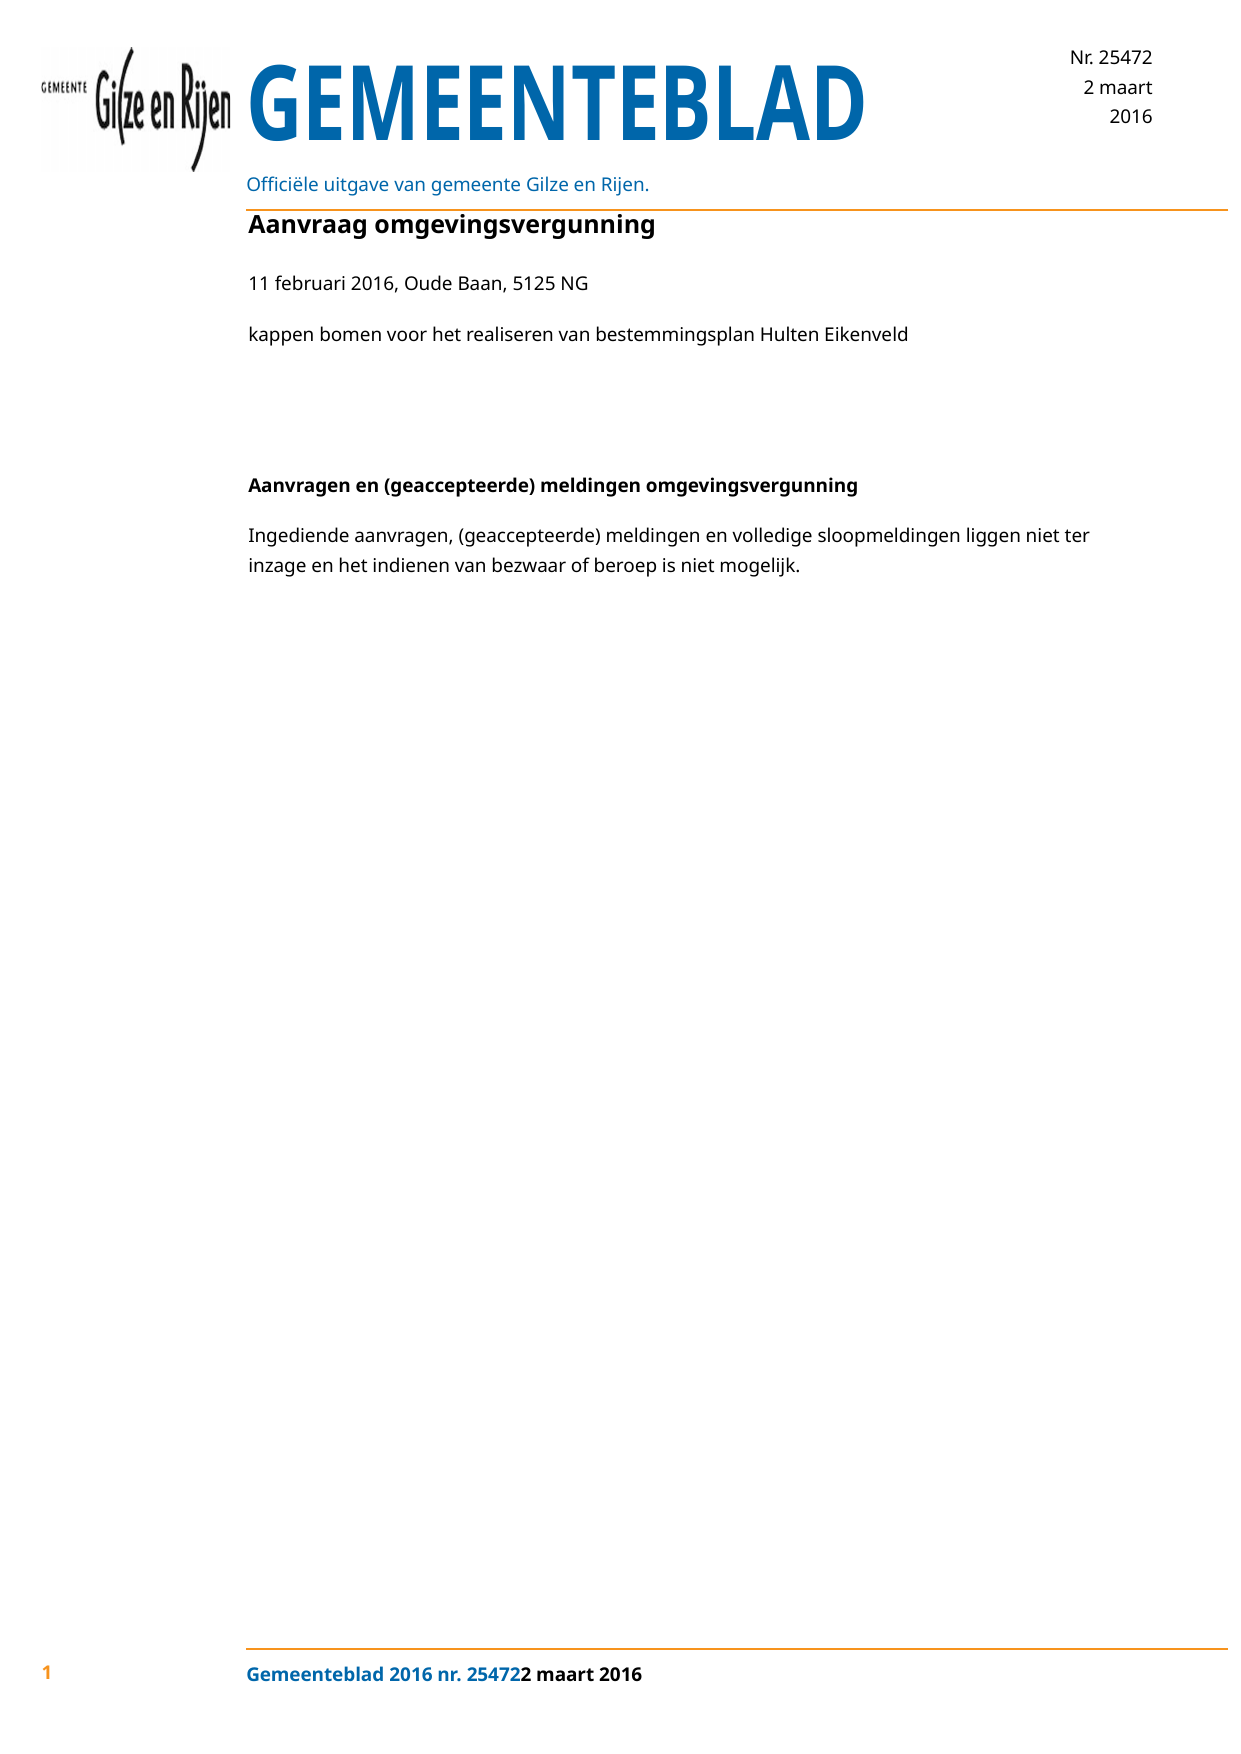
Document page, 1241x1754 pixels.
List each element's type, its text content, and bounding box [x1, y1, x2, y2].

text kappen bomen voor het realiseren van bestemmingsplan Hulten Eikenveld [248, 321, 1152, 346]
text Aanvragen en (geaccepteerde) meldingen omgevingsvergunning [248, 472, 1152, 498]
text Aanvraag omgevingsvergunning [248, 211, 1152, 241]
text 11 februari 2016, Oude Baan, 5125 NG [248, 270, 1152, 296]
picture [41, 47, 231, 172]
text Ingediende aanvragen, (geaccepteerde) meldingen en volledige sloopmeldingen liggen niet ter inzage en het indienen van bezwaar of beroep is niet mogelijk. [248, 522, 1152, 578]
